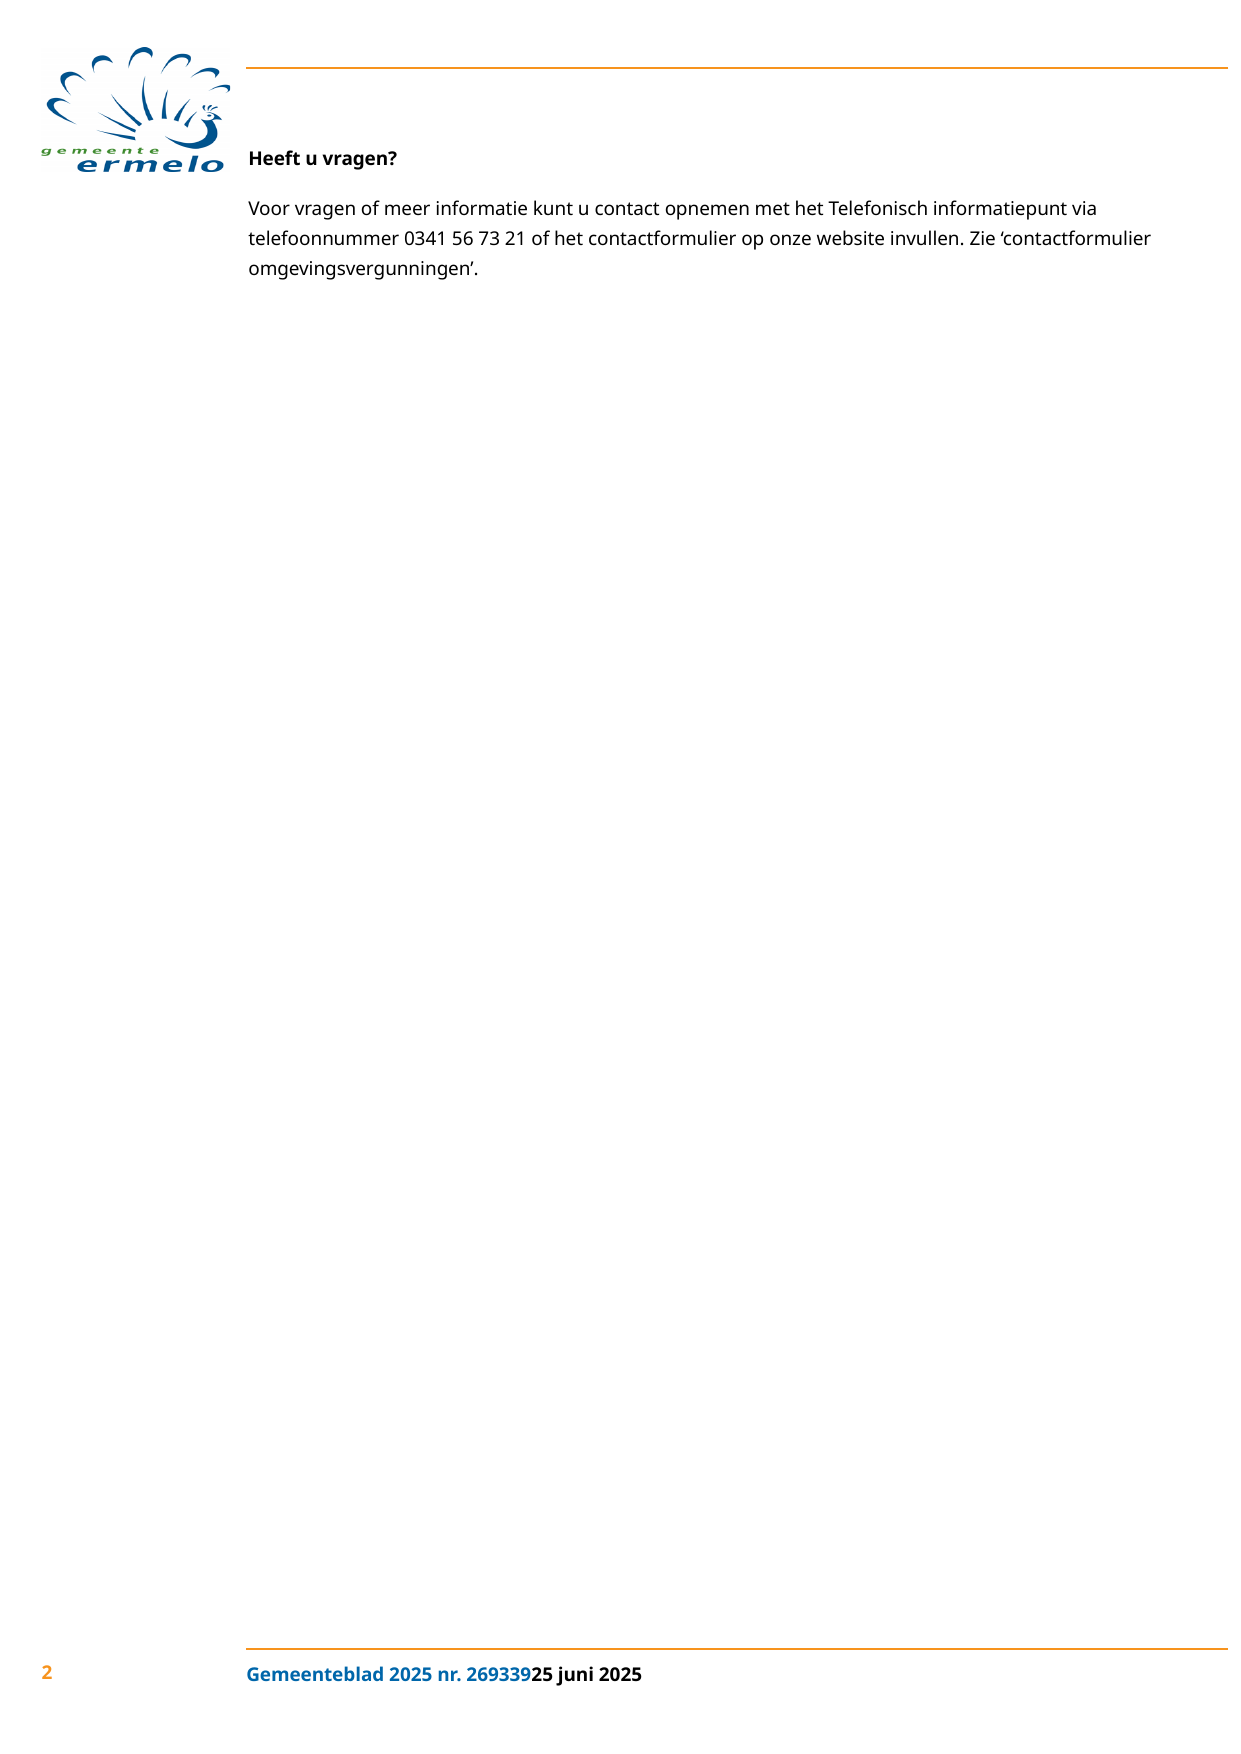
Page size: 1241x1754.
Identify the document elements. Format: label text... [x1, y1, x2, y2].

text Voor vragen of meer informatie kunt u contact opnemen met het Telefonisch informatiepunt via telefoonnummer 0341 56 73 21 of het contactformulier op onze website invullen. Zie ‘contactformulier omgevingsvergunningen’. [248, 196, 1152, 281]
picture [41, 47, 231, 172]
text Heeft u vragen? [248, 145, 1152, 171]
